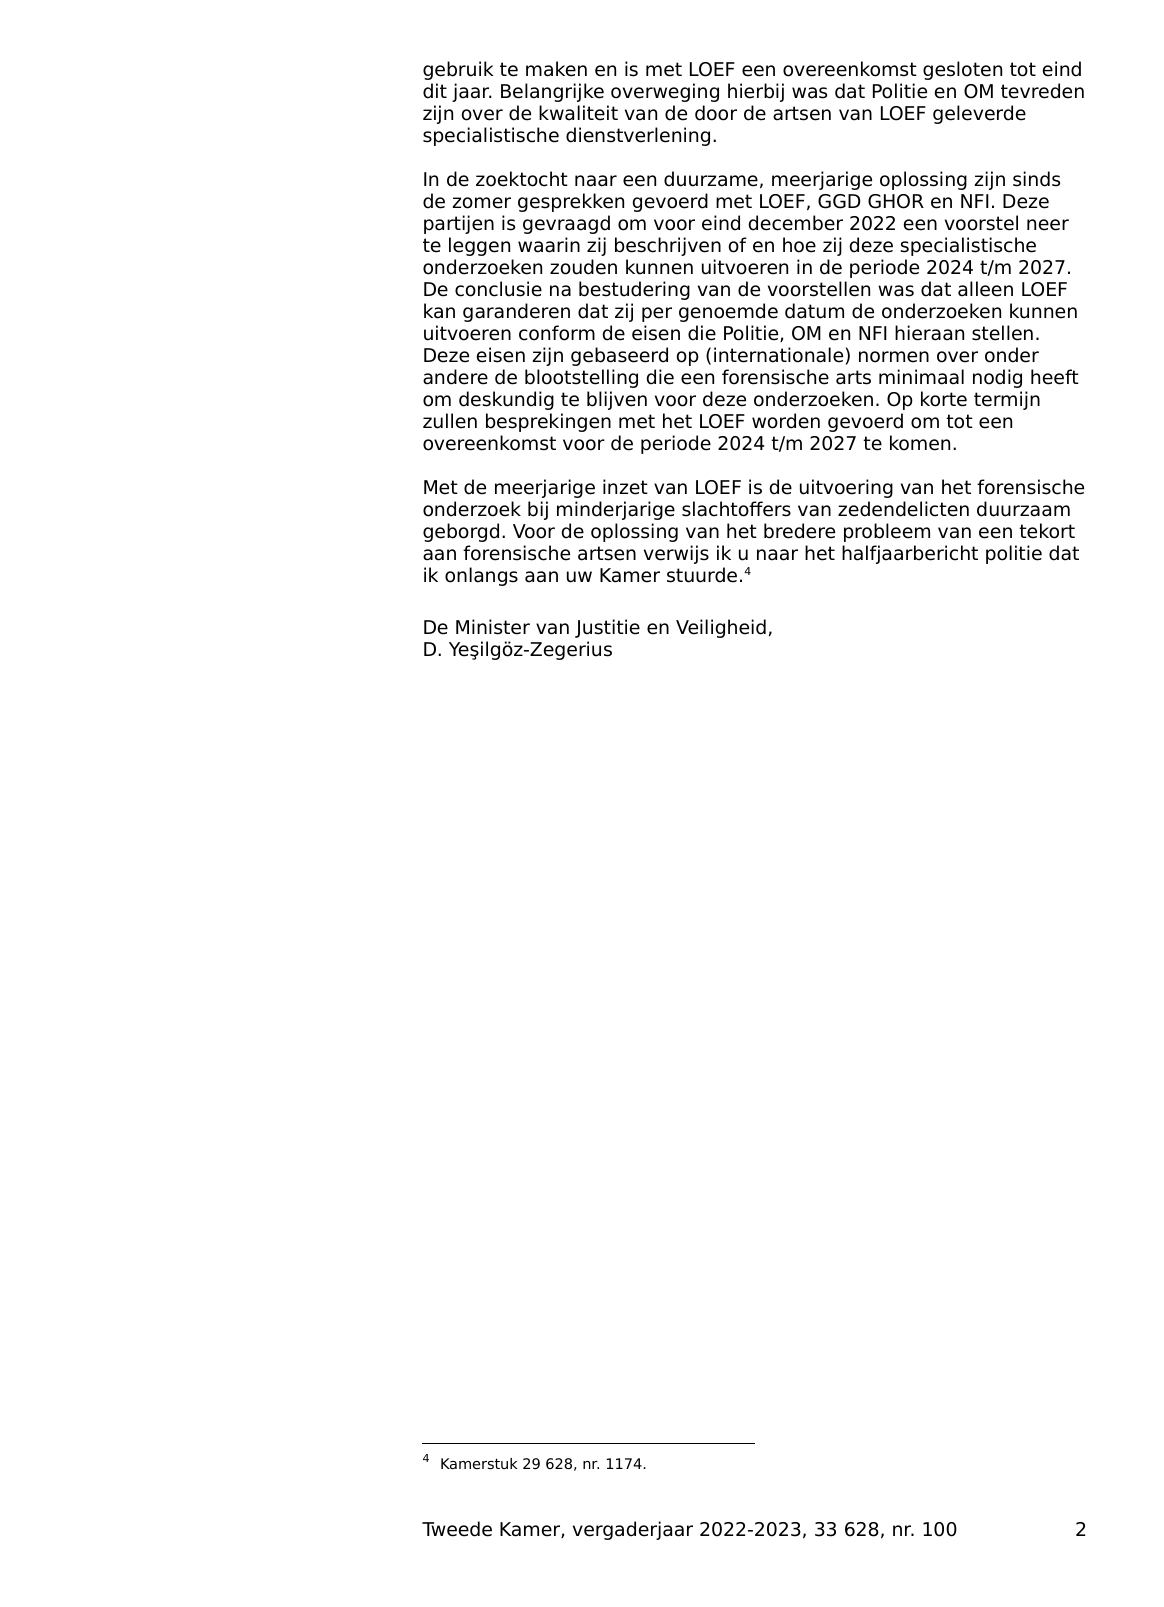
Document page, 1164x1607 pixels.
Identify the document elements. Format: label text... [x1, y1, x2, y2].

text gebruik te maken en is met LOEF een overeenkomst gesloten tot eind dit jaar. Belangrijke overweging hierbij was dat Politie en OM tevreden zijn over de kwaliteit van de door de artsen van LOEF geleverde specialistische dienstverlening. [422, 59, 1087, 147]
text Kamerstuk 29 628, nr. 1174. [422, 1452, 1087, 1474]
text Met de meerjarige inzet van LOEF is de uitvoering van het forensische onderzoek bij minderjarige slachtoffers van zedendelicten duurzaam geborgd. Voor de oplossing van het bredere probleem van een tekort aan forensische artsen verwijs ik u naar het halfjaarbericht politie dat ik onlangs aan uw Kamer stuurde. [422, 477, 1087, 587]
text De Minister van Justitie en Veiligheid, D. Yeşilgöz-Zegerius [422, 617, 1087, 661]
text In de zoektocht naar een duurzame, meerjarige oplossing zijn sinds de zomer gesprekken gevoerd met LOEF, GGD GHOR en NFI. Deze partijen is gevraagd om voor eind december 2022 een voorstel neer te leggen waarin zij beschrijven of en hoe zij deze specialistische onderzoeken zouden kunnen uitvoeren in de periode 2024 t/m 2027. De conclusie na bestudering van de voorstellen was dat alleen LOEF kan garanderen dat zij per genoemde datum de onderzoeken kunnen uitvoeren conform de eisen die Politie, OM en NFI hieraan stellen. Deze eisen zijn gebaseerd op (internationale) normen over onder andere de blootstelling die een forensische arts minimaal nodig heeft om deskundig te blijven voor deze onderzoeken. Op korte termijn zullen besprekingen met het LOEF worden gevoerd om tot een overeenkomst voor de periode 2024 t/m 2027 te komen. [422, 169, 1087, 455]
